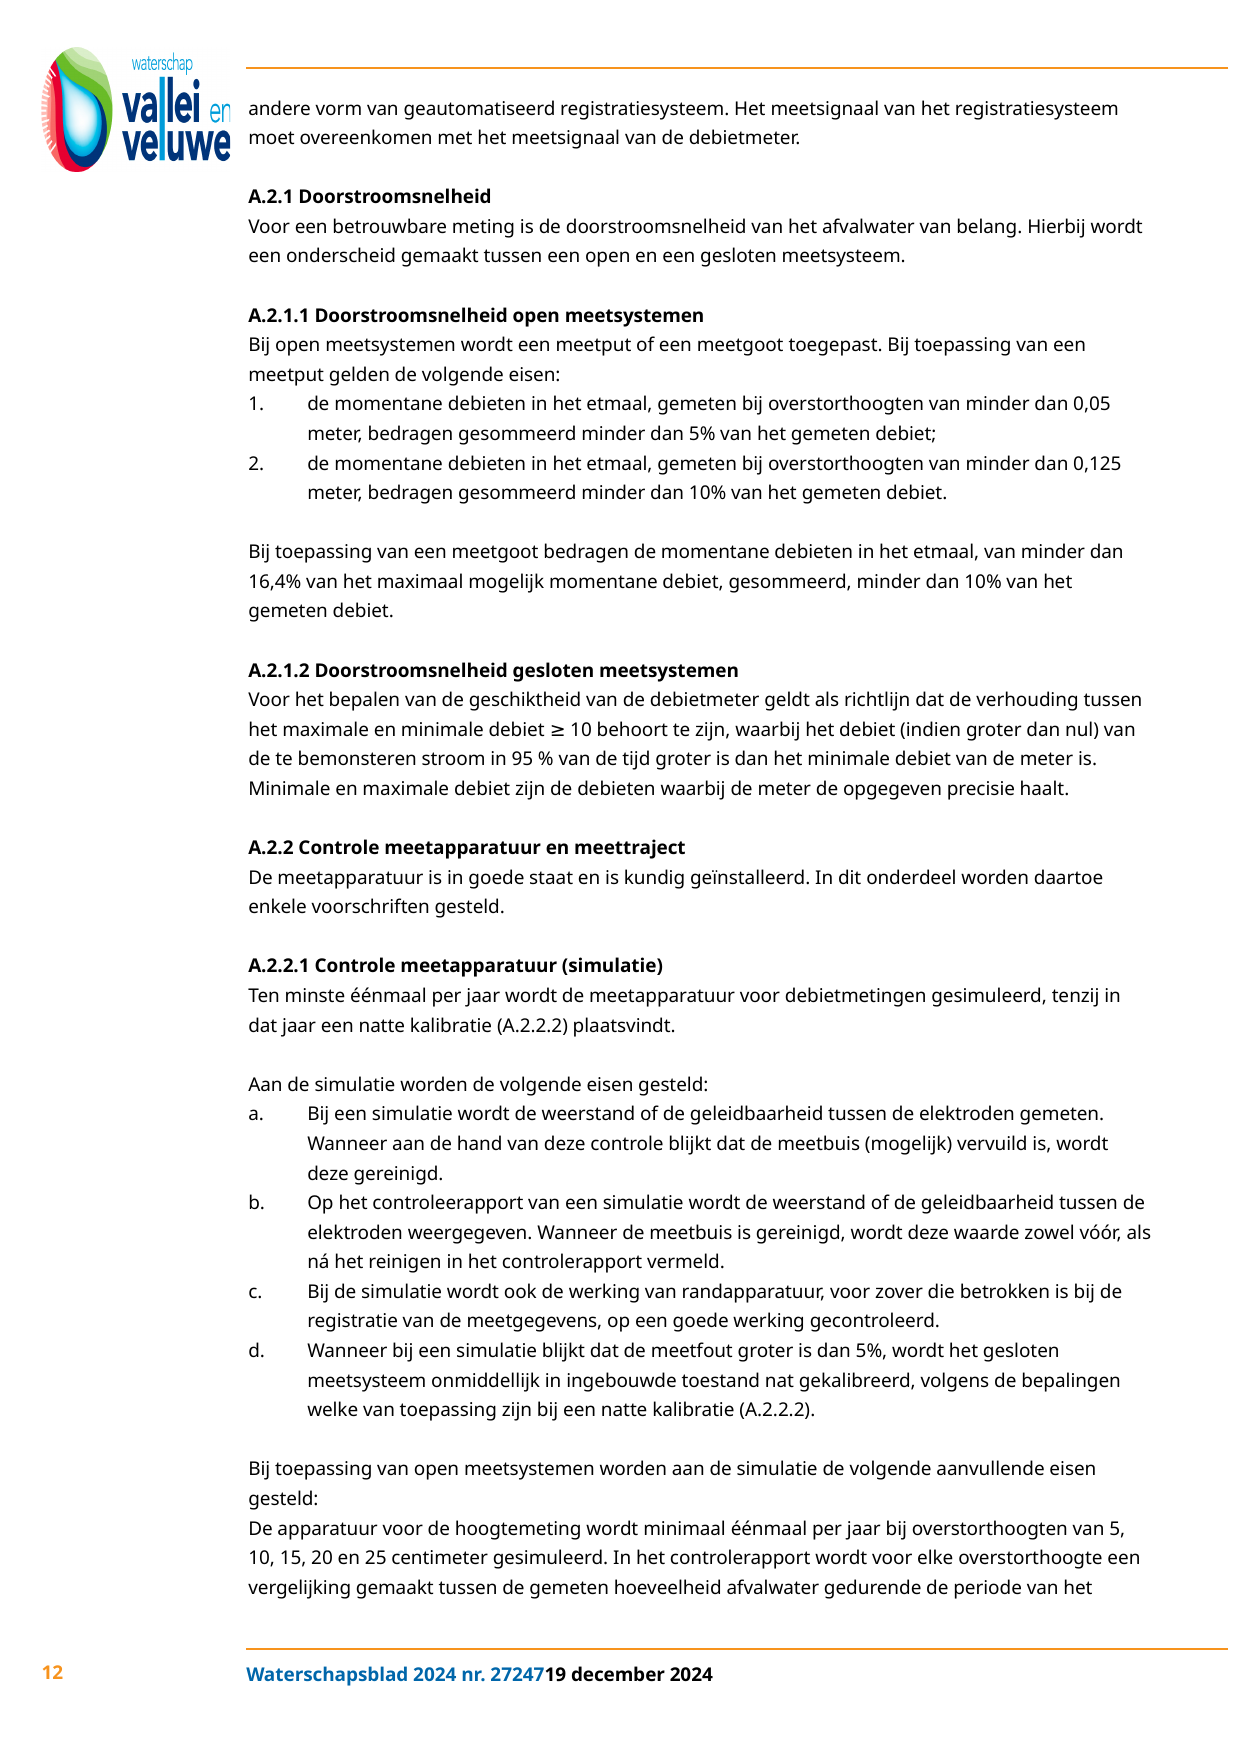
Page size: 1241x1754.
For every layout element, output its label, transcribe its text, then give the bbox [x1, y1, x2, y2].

text Voor het bepalen van de geschiktheid van de debietmeter geldt als richtlijn dat de verhouding tussen het maximale en minimale debiet ≥ 10 behoort te zijn, waarbij het debiet (indien groter dan nul) van de te bemonsteren stroom in 95 % van de tijd groter is dan het minimale debiet van de meter is. Minimale en maximale debiet zijn de debieten waarbij de meter de opgegeven precisie haalt. [248, 686, 1152, 801]
text A.2.1 Doorstroomsnelheid [248, 183, 1152, 209]
text A.2.2.1 Controle meetapparatuur (simulatie) [248, 953, 1152, 978]
list de momentane debieten in het etmaal, gemeten bij overstorthoogten van minder dan 0,05 meter, bedragen gesommeerd minder dan 5% van het gemeten debiet; [248, 391, 1152, 446]
text Bij open meetsystemen wordt een meetput of een meetgoot toegepast. Bij toepassing van een meetput gelden de volgende eisen: [248, 331, 1152, 387]
picture [41, 47, 231, 172]
text A.2.2 Controle meetapparatuur en meettraject [248, 834, 1152, 860]
list Op het controleerapport van een simulatie wordt de weerstand of de geleidbaarheid tussen de elektroden weergegeven. Wanneer de meetbuis is gereinigd, wordt deze waarde zowel vóór, als ná het reinigen in het controlerapport vermeld. [248, 1189, 1152, 1274]
list Wanneer bij een simulatie blijkt dat de meetfout groter is dan 5%, wordt het gesloten meetsysteem onmiddellijk in ingebouwde toestand nat gekalibreerd, volgens de bepalingen welke van toepassing zijn bij een natte kalibratie (A.2.2.2). [248, 1337, 1152, 1422]
text Voor een betrouwbare meting is de doorstroomsnelheid van het afvalwater van belang. Hierbij wordt een onderscheid gemaakt tussen een open en een gesloten meetsysteem. [248, 213, 1152, 268]
text Ten minste éénmaal per jaar wordt de meetapparatuur voor debietmetingen gesimuleerd, tenzij in dat jaar een natte kalibratie (A.2.2.2) plaatsvindt. [248, 982, 1152, 1038]
text Bij toepassing van een meetgoot bedragen de momentane debieten in het etmaal, van minder dan 16,4% van het maximaal mogelijk momentane debiet, gesommeerd, minder dan 10% van het gemeten debiet. [248, 538, 1152, 623]
text A.2.1.2 Doorstroomsnelheid gesloten meetsystemen [248, 657, 1152, 683]
text A.2.1.1 Doorstroomsnelheid open meetsystemen [248, 302, 1152, 328]
list Bij de simulatie wordt ook de werking van randapparatuur, voor zover die betrokken is bij de registratie van de meetgegevens, op een goede werking gecontroleerd. [248, 1278, 1152, 1333]
text De meetapparatuur is in goede staat en is kundig geïnstalleerd. In dit onderdeel worden daartoe enkele voorschriften gesteld. [248, 864, 1152, 919]
list de momentane debieten in het etmaal, gemeten bij overstorthoogten van minder dan 0,125 meter, bedragen gesommeerd minder dan 10% van het gemeten debiet. [248, 450, 1152, 505]
text andere vorm van geautomatiseerd registratiesysteem. Het meetsignaal van het registratiesysteem moet overeenkomen met het meetsignaal van de debietmeter. [248, 95, 1152, 150]
text Aan de simulatie worden de volgende eisen gesteld: [248, 1071, 1152, 1097]
list Bij een simulatie wordt de weerstand of de geleidbaarheid tussen de elektroden gemeten. Wanneer aan de hand van deze controle blijkt dat de meetbuis (mogelijk) vervuild is, wordt deze gereinigd. [248, 1101, 1152, 1186]
text De apparatuur voor de hoogtemeting wordt minimaal éénmaal per jaar bij overstorthoogten van 5, 10, 15, 20 en 25 centimeter gesimuleerd. In het controlerapport wordt voor elke overstorthoogte een vergelijking gemaakt tussen de gemeten hoeveelheid afvalwater gedurende de periode van het [248, 1515, 1152, 1600]
text Bij toepassing van open meetsystemen worden aan de simulatie de volgende aanvullende eisen gesteld: [248, 1456, 1152, 1511]
